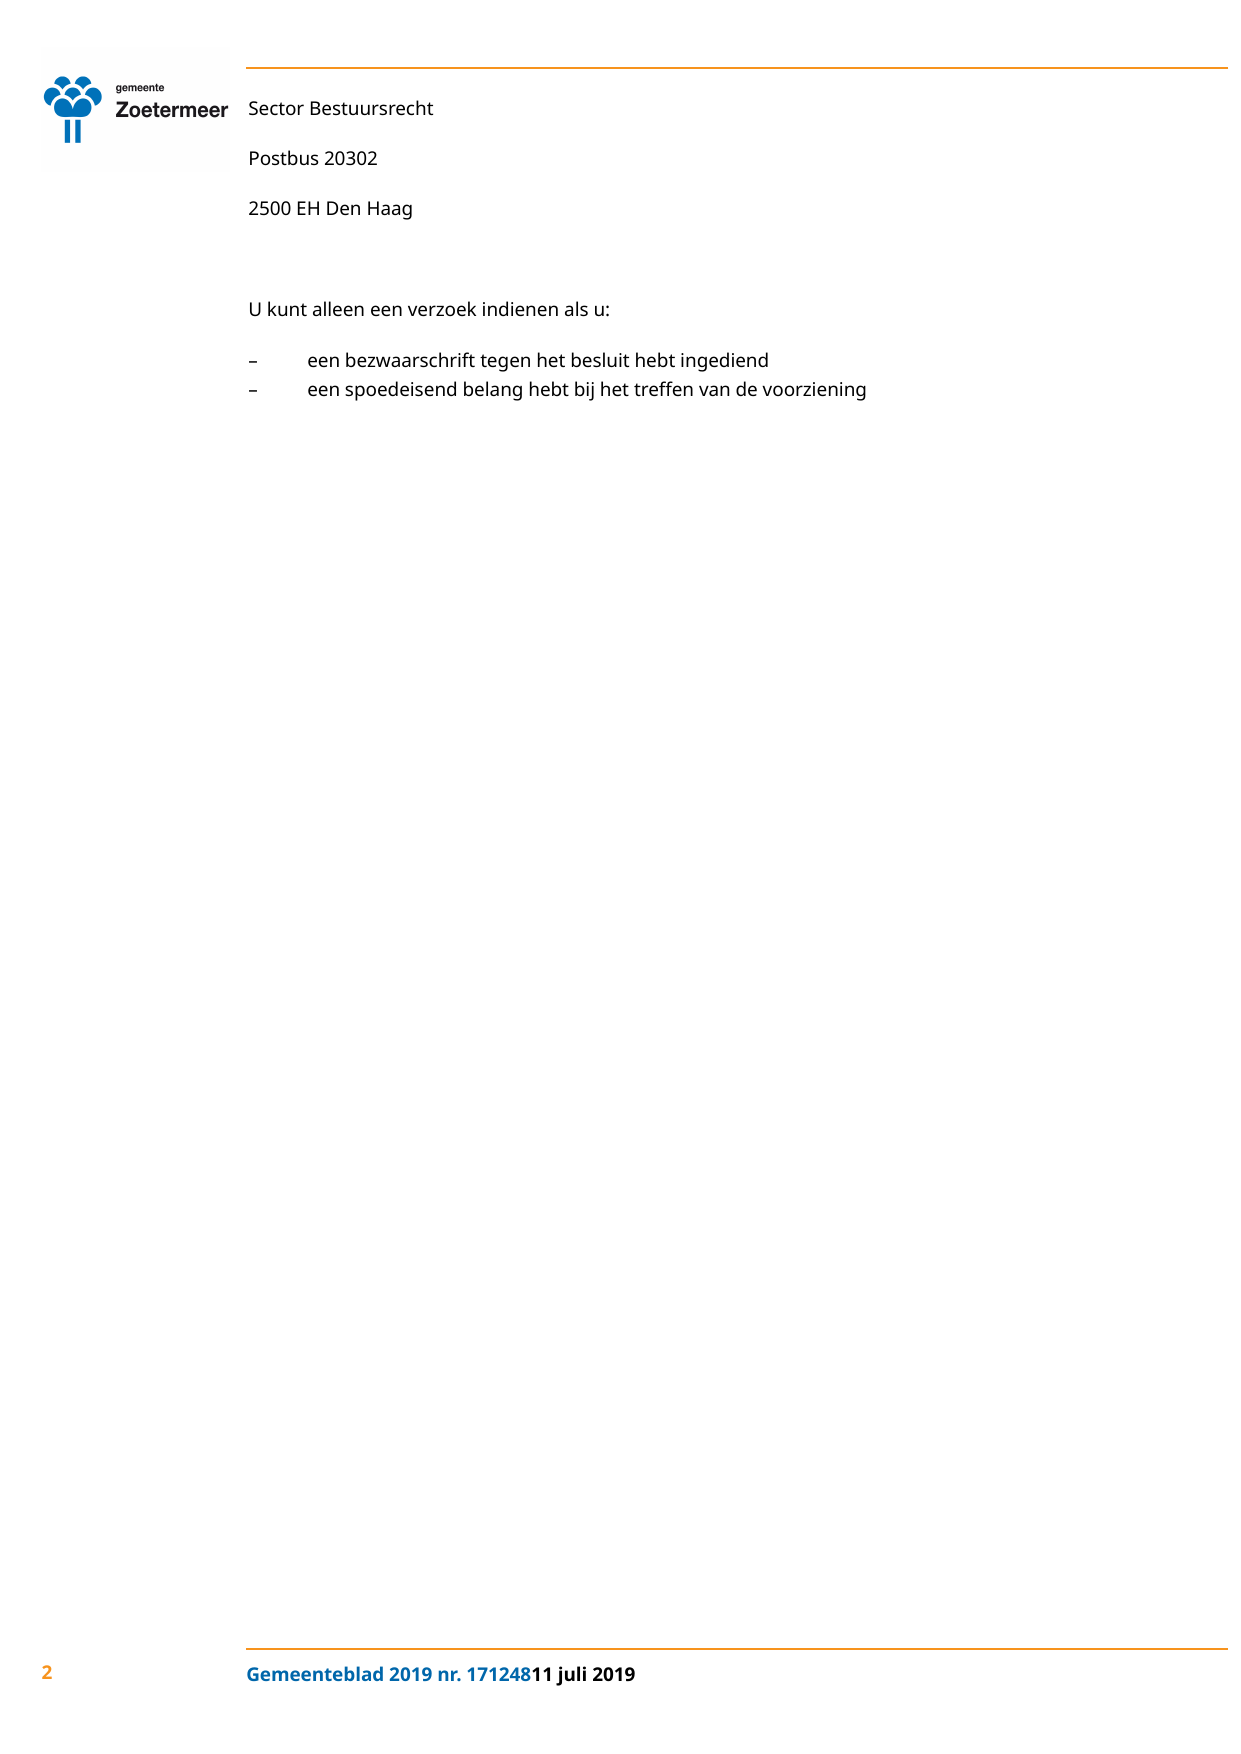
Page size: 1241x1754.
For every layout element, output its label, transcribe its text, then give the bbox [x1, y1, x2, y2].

text Sector Bestuursrecht [248, 95, 1152, 121]
list een bezwaarschrift tegen het besluit hebt ingediend [248, 347, 1152, 373]
list een spoedeisend belang hebt bij het treffen van de voorziening [248, 376, 1152, 402]
text 2500 EH Den Haag [248, 196, 1152, 221]
text Postbus 20302 [248, 145, 1152, 171]
picture [41, 47, 231, 172]
text U kunt alleen een verzoek indienen als u: [248, 296, 1152, 322]
